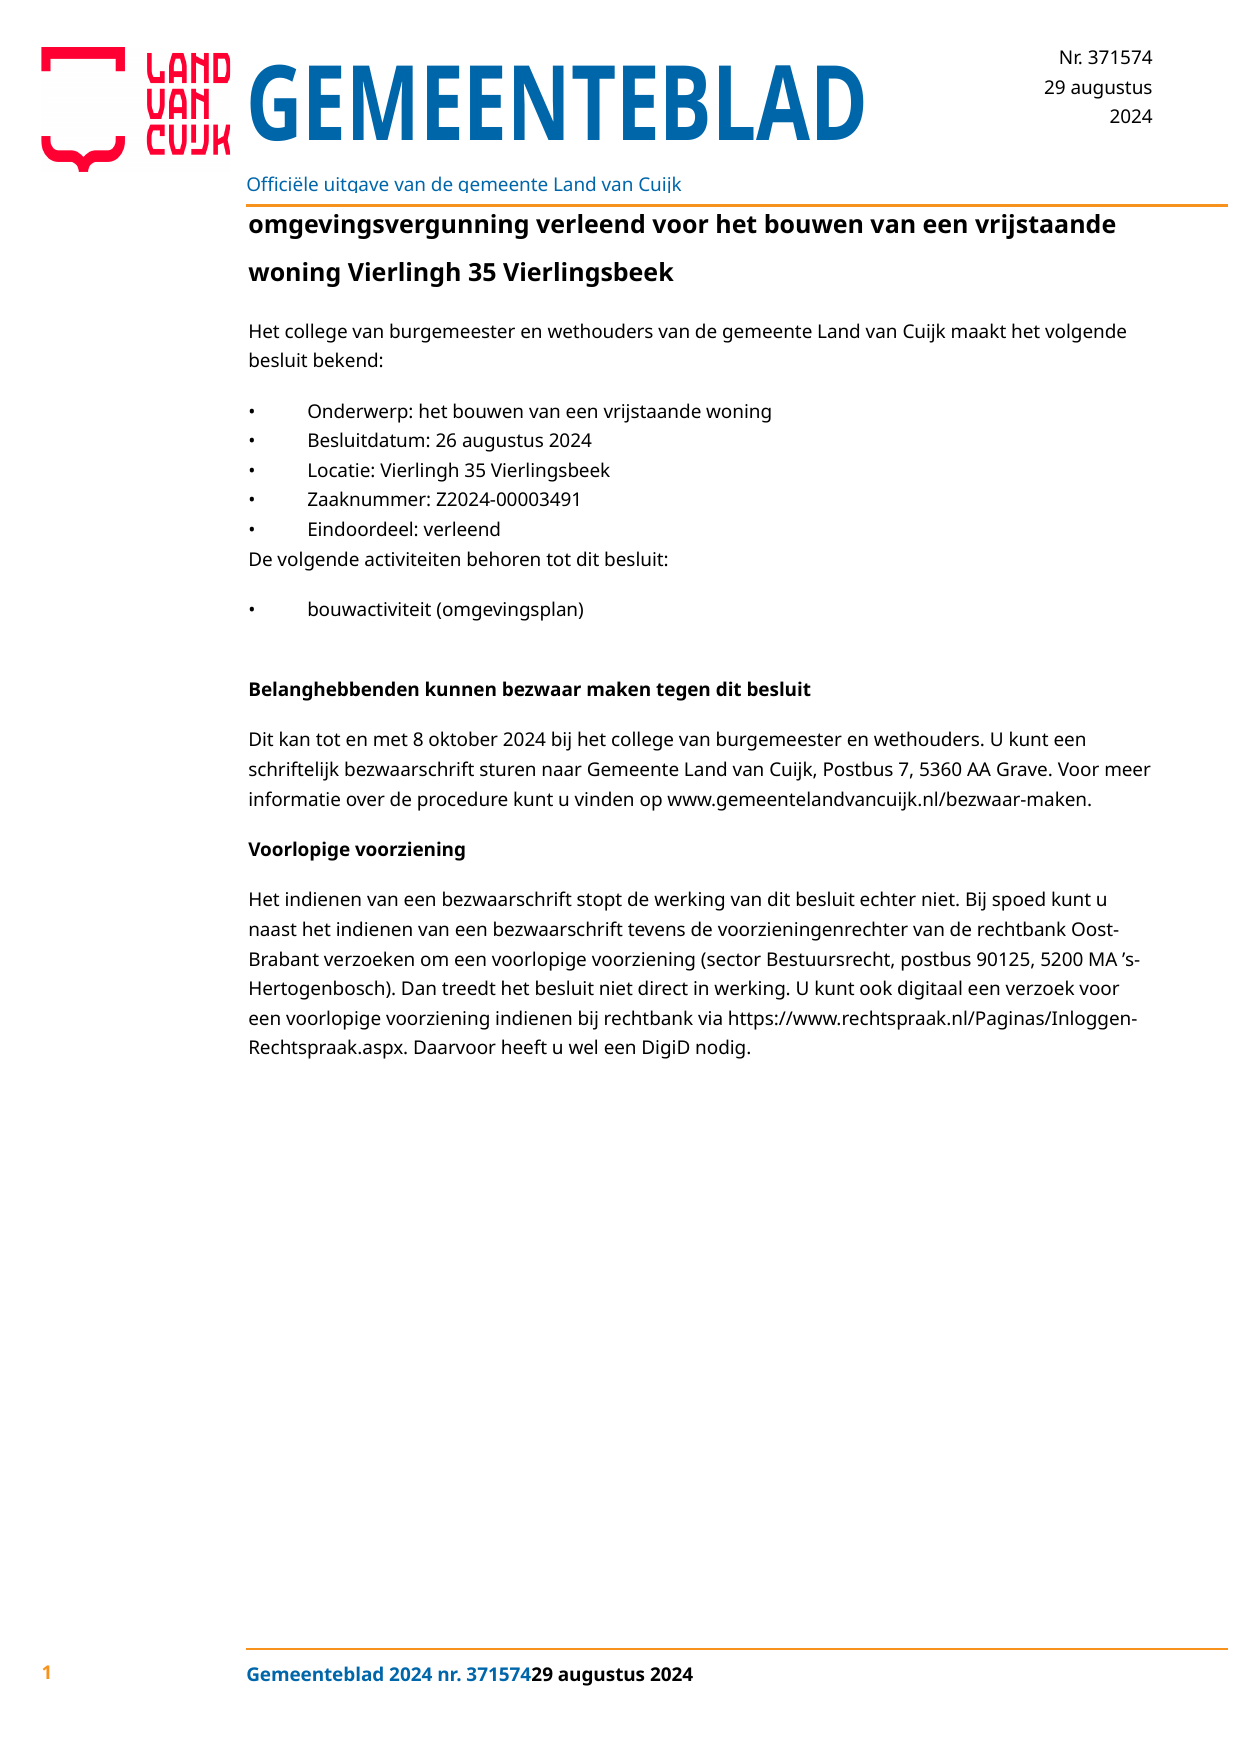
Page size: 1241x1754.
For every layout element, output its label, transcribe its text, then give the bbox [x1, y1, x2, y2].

list Zaaknummer: Z2024-00003491 [248, 487, 1152, 512]
text omgevingsvergunning verleend voor het bouwen van een vrijstaande woning Vierlingh 35 Vierlingsbeek [248, 207, 1152, 288]
list bouwactiviteit (omgevingsplan) [248, 596, 1152, 622]
text Belanghebbenden kunnen bezwaar maken tegen dit besluit [248, 676, 1152, 702]
list Onderwerp: het bouwen van een vrijstaande woning [248, 398, 1152, 424]
text Het college van burgemeester en wethouders van de gemeente Land van Cuijk maakt het volgende besluit bekend: [248, 318, 1152, 373]
text De volgende activiteiten behoren tot dit besluit: [248, 546, 1152, 572]
list Besluitdatum: 26 augustus 2024 [248, 427, 1152, 453]
text Het indienen van een bezwaarschrift stopt de werking van dit besluit echter niet. Bij spoed kunt u naast het indienen van een bezwaarschrift tevens de voorzieningenrechter van de rechtbank Oost-Brabant verzoeken om een voorlopige voorziening (sector Bestuursrecht, postbus 90125, 5200 MA ’s-Hertogenbosch). Dan treedt het besluit niet direct in werking. U kunt ook digitaal een verzoek voor een voorlopige voorziening indienen bij rechtbank via https://www.rechtspraak.nl/Paginas/Inloggen-Rechtspraak.aspx. Daarvoor heeft u wel een DigiD nodig. [248, 887, 1152, 1060]
list Locatie: Vierlingh 35 Vierlingsbeek [248, 457, 1152, 483]
text Voorlopige voorziening [248, 836, 1152, 862]
text Dit kan tot en met 8 oktober 2024 bij het college van burgemeester en wethouders. U kunt een schriftelijk bezwaarschrift sturen naar Gemeente Land van Cuijk, Postbus 7, 5360 AA Grave. Voor meer informatie over de procedure kunt u vinden op www.gemeentelandvancuijk.nl/bezwaar-maken. [248, 727, 1152, 812]
list Eindoordeel: verleend [248, 516, 1152, 542]
picture [41, 47, 231, 172]
